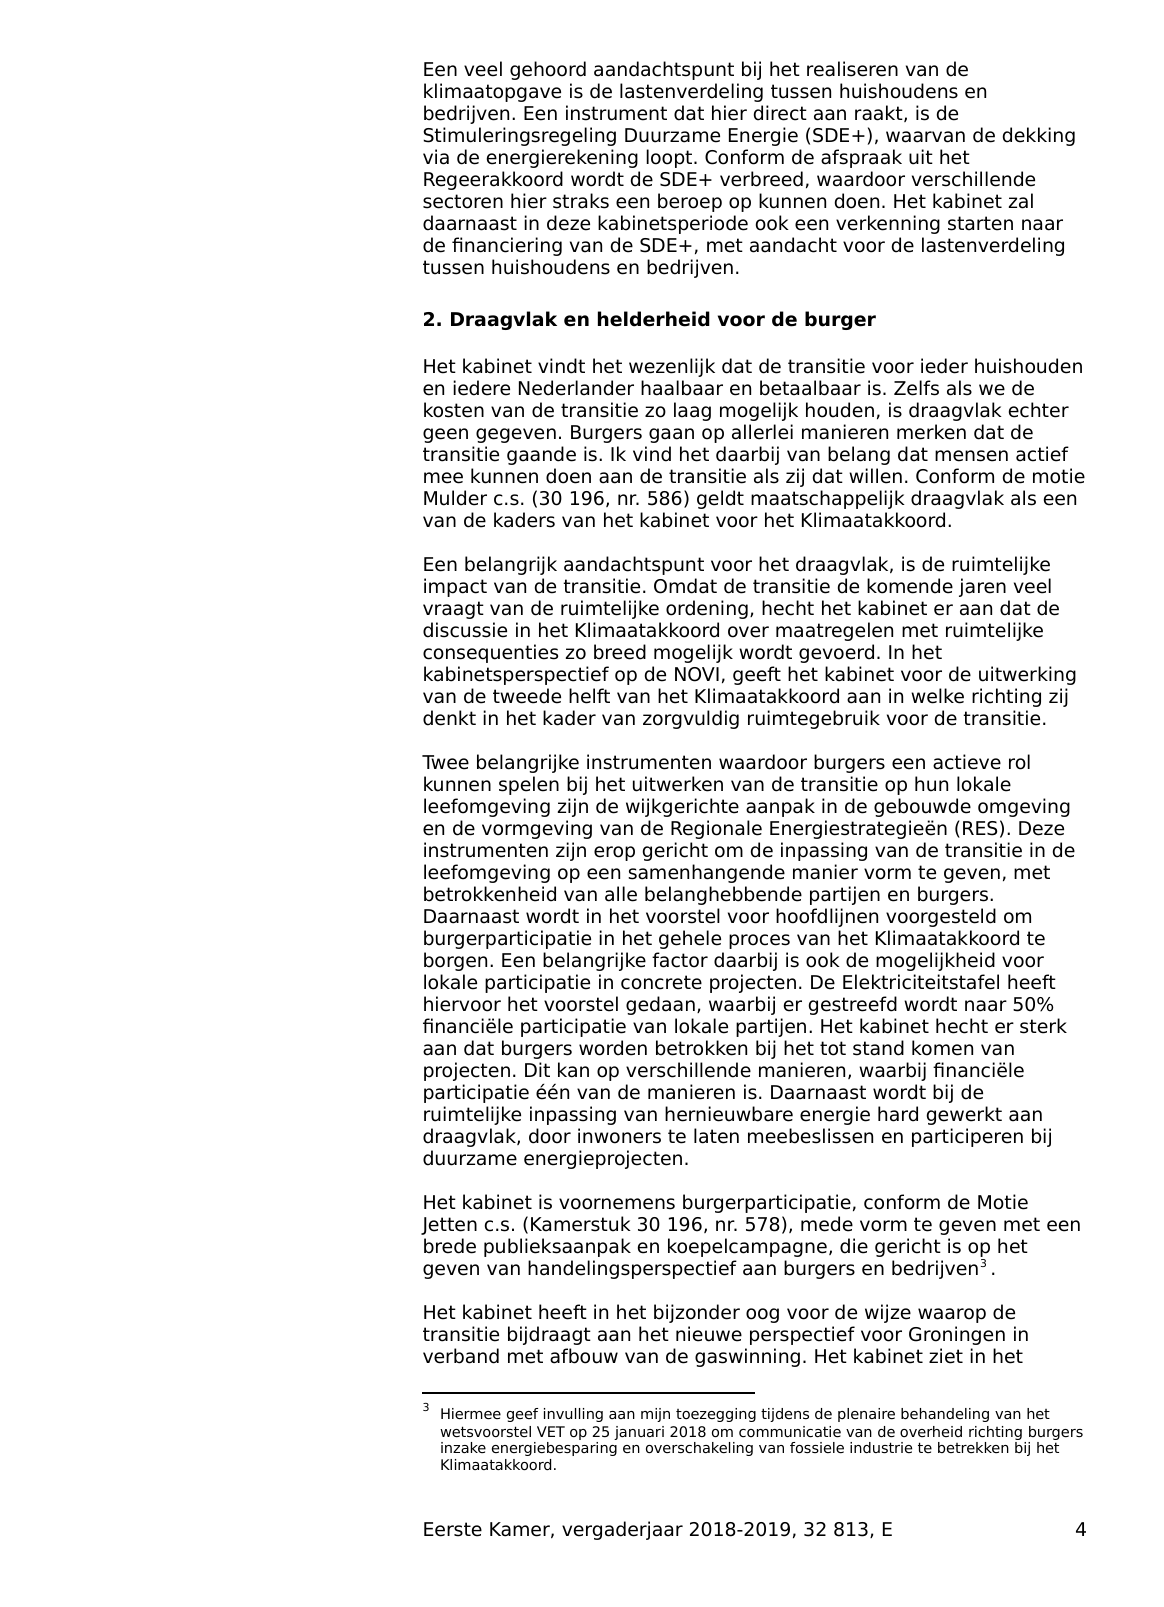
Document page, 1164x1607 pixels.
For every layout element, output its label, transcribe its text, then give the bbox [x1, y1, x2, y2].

text Daarnaast wordt in het voorstel voor hoofdlijnen voorgesteld om burgerparticipatie in het gehele proces van het Klimaatakkoord te borgen. Een belangrijke factor daarbij is ook de mogelijkheid voor lokale participatie in concrete projecten. De Elektriciteitstafel heeft hiervoor het voorstel gedaan, waarbij er gestreefd wordt naar 50% financiële participatie van lokale partijen. Het kabinet hecht er sterk aan dat burgers worden betrokken bij het tot stand komen van projecten. Dit kan op verschillende manieren, waarbij financiële participatie één van de manieren is. Daarnaast wordt bij de ruimtelijke inpassing van hernieuwbare energie hard gewerkt aan draagvlak, door inwoners te laten meebeslissen en participeren bij duurzame energieprojecten. [422, 906, 1087, 1169]
text Het kabinet vindt het wezenlijk dat de transitie voor ieder huishouden en iedere Nederlander haalbaar en betaalbaar is. Zelfs als we de kosten van de transitie zo laag mogelijk houden, is draagvlak echter geen gegeven. Burgers gaan op allerlei manieren merken dat de transitie gaande is. Ik vind het daarbij van belang dat mensen actief mee kunnen doen aan de transitie als zij dat willen. Conform de motie Mulder c.s. (30 196, nr. 586) geldt maatschappelijk draagvlak als een van de kaders van het kabinet voor het Klimaatakkoord. [422, 356, 1087, 532]
text Het kabinet is voornemens burgerparticipatie, conform de Motie Jetten c.s. (Kamerstuk 30 196, nr. 578), mede vorm te geven met een brede publieksaanpak en koepelcampagne, die gericht is op het geven van handelingsperspectief aan burgers en bedrijven. [422, 1192, 1087, 1279]
text Een veel gehoord aandachtspunt bij het realiseren van de klimaatopgave is de lastenverdeling tussen huishoudens en bedrijven. Een instrument dat hier direct aan raakt, is de Stimuleringsregeling Duurzame Energie (SDE+), waarvan de dekking via de energierekening loopt. Conform de afspraak uit het Regeerakkoord wordt de SDE+ verbreed, waardoor verschillende sectoren hier straks een beroep op kunnen doen. Het kabinet zal daarnaast in deze kabinetsperiode ook een verkenning starten naar de financiering van de SDE+, met aandacht voor de lastenverdeling tussen huishoudens en bedrijven. [422, 59, 1087, 279]
text Hiermee geef invulling aan mijn toezegging tijdens de plenaire behandeling van het wetsvoorstel VET op 25 januari 2018 om communicatie van de overheid richting burgers inzake energiebesparing en overschakeling van fossiele industrie te betrekken bij het Klimaatakkoord. [422, 1402, 1087, 1474]
text Een belangrijk aandachtspunt voor het draagvlak, is de ruimtelijke impact van de transitie. Omdat de transitie de komende jaren veel vraagt van de ruimtelijke ordening, hecht het kabinet er aan dat de discussie in het Klimaatakkoord over maatregelen met ruimtelijke consequenties zo breed mogelijk wordt gevoerd. In het kabinetsperspectief op de NOVI, geeft het kabinet voor de uitwerking van de tweede helft van het Klimaatakkoord aan in welke richting zij denkt in het kader van zorgvuldig ruimtegebruik voor de transitie. [422, 554, 1087, 730]
text Het kabinet heeft in het bijzonder oog voor de wijze waarop de transitie bijdraagt aan het nieuwe perspectief voor Groningen in verband met afbouw van de gaswinning. Het kabinet ziet in het [422, 1302, 1087, 1368]
text Twee belangrijke instrumenten waardoor burgers een actieve rol kunnen spelen bij het uitwerken van de transitie op hun lokale leefomgeving zijn de wijkgerichte aanpak in de gebouwde omgeving en de vormgeving van de Regionale Energiestrategieën (RES). Deze instrumenten zijn erop gericht om de inpassing van de transitie in de leefomgeving op een samenhangende manier vorm te geven, met betrokkenheid van alle belanghebbende partijen en burgers. [422, 752, 1087, 906]
subtitle 2. Draagvlak en helderheid voor de burger [422, 309, 1087, 331]
